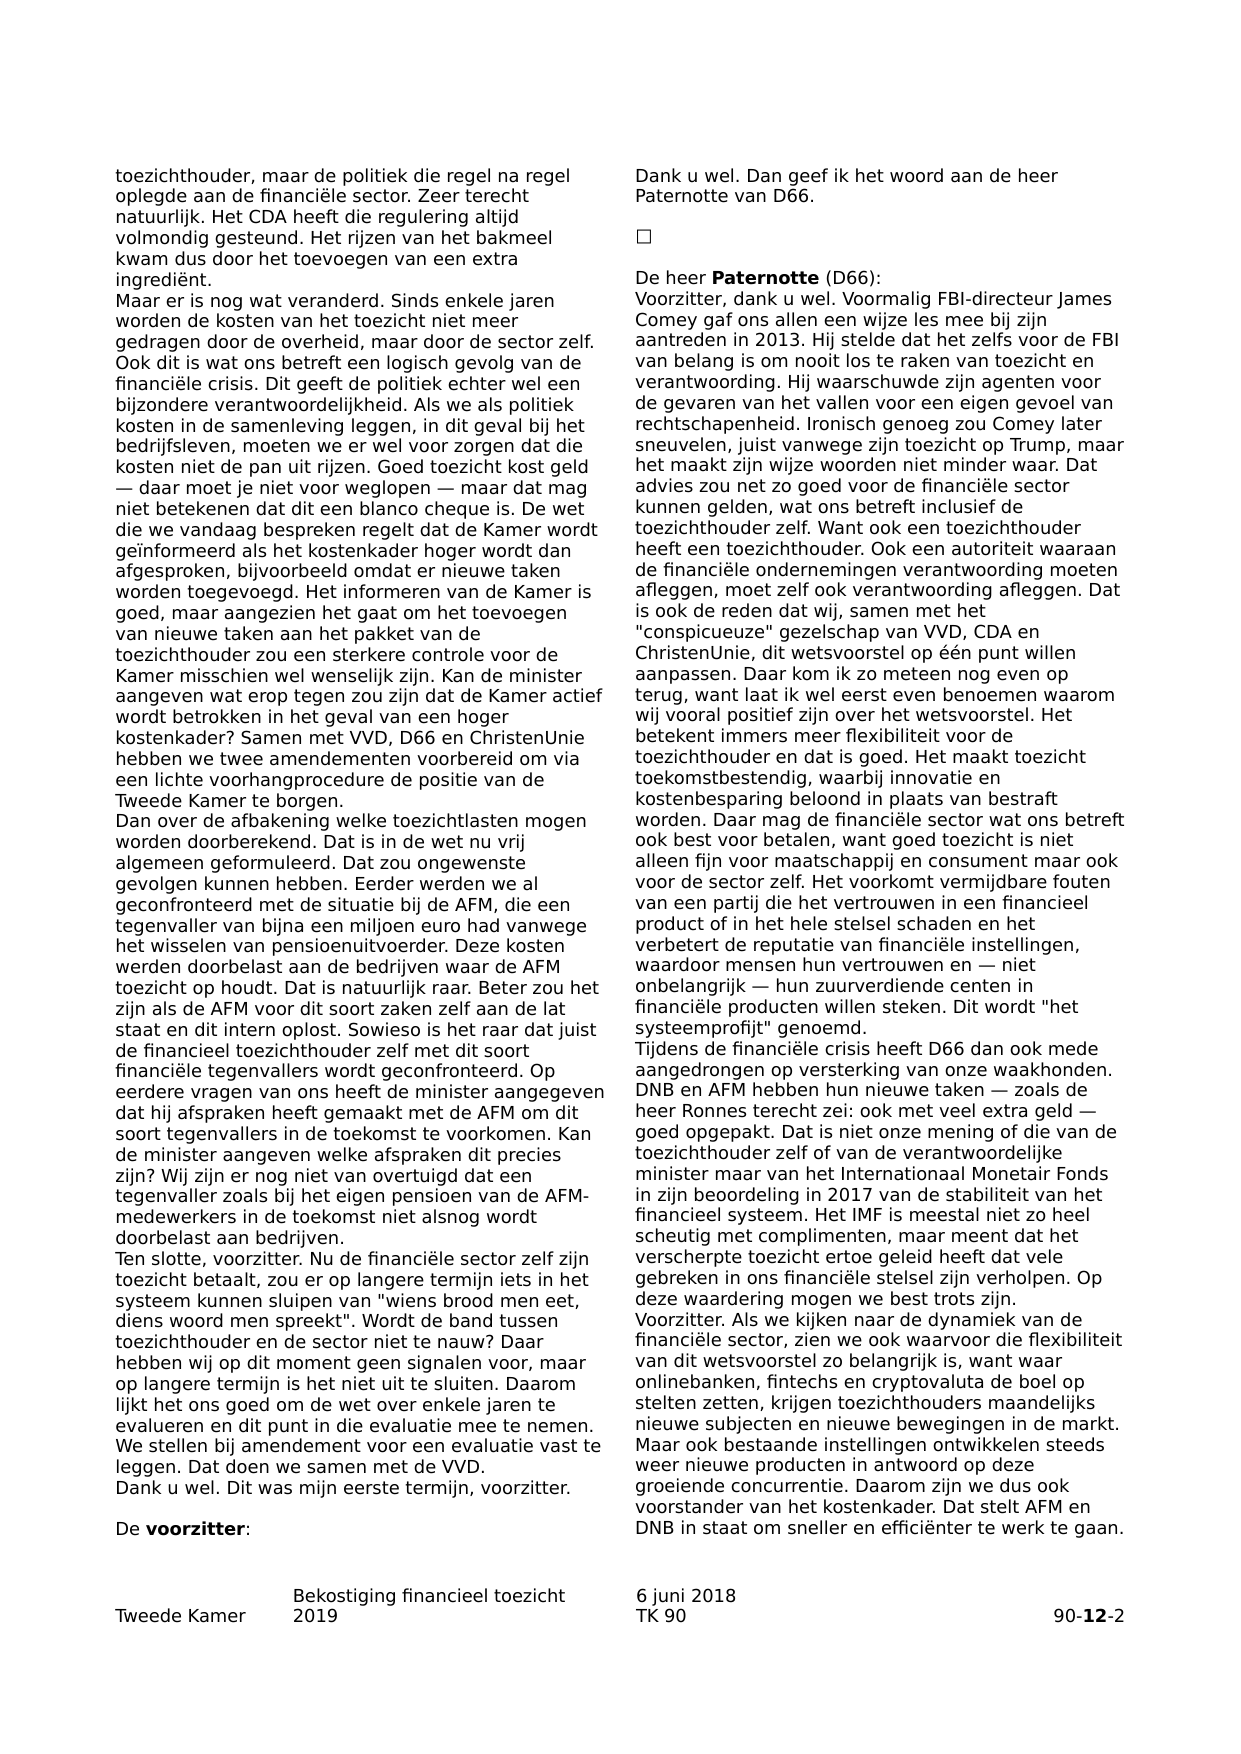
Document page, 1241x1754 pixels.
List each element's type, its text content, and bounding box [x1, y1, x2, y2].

text Dan over de afbakening welke toezichtlasten mogen worden doorberekend. Dat is in de wet nu vrij algemeen geformuleerd. Dat zou ongewenste gevolgen kunnen hebben. Eerder werden we al geconfronteerd met de situatie bij de AFM, die een tegenvaller van bijna een miljoen euro had vanwege het wisselen van pensioenuitvoerder. Deze kosten werden doorbelast aan de bedrijven waar de AFM toezicht op houdt. Dat is natuurlijk raar. Beter zou het zijn als de AFM voor dit soort zaken zelf aan de lat staat en dit intern oplost. Sowieso is het raar dat juist de financieel toezichthouder zelf met dit soort financiële tegenvallers wordt geconfronteerd. Op eerdere vragen van ons heeft de minister aangegeven dat hij afspraken heeft gemaakt met de AFM om dit soort tegenvallers in de toekomst te voorkomen. Kan de minister aangeven welke afspraken dit precies zijn? Wij zijn er nog niet van overtuigd dat een tegenvaller zoals bij het eigen pensioen van de AFM-medewerkers in de toekomst niet alsnog wordt doorbelast aan bedrijven. [115, 811, 605, 1249]
text Ten slotte, voorzitter. Nu de financiële sector zelf zijn toezicht betaalt, zou er op langere termijn iets in het systeem kunnen sluipen van "wiens brood men eet, diens woord men spreekt". Wordt de band tussen toezichthouder en de sector niet te nauw? Daar hebben wij op dit moment geen signalen voor, maar op langere termijn is het niet uit te sluiten. Daarom lijkt het ons goed om de wet over enkele jaren te evalueren en dit punt in die evaluatie mee te nemen. We stellen bij amendement voor een evaluatie vast te leggen. Dat doen we samen met de VVD. [115, 1249, 605, 1478]
text Voorzitter, dank u wel. Voormalig FBI-directeur James Comey gaf ons allen een wijze les mee bij zijn aantreden in 2013. Hij stelde dat het zelfs voor de FBI van belang is om nooit los te raken van toezicht en verantwoording. Hij waarschuwde zijn agenten voor de gevaren van het vallen voor een eigen gevoel van rechtschapenheid. Ironisch genoeg zou Comey later sneuvelen, juist vanwege zijn toezicht op Trump, maar het maakt zijn wijze woorden niet minder waar. Dat advies zou net zo goed voor de financiële sector kunnen gelden, wat ons betreft inclusief de toezichthouder zelf. Want ook een toezichthouder heeft een toezichthouder. Ook een autoriteit waaraan de financiële ondernemingen verantwoording moeten afleggen, moet zelf ook verantwoording afleggen. Dat is ook de reden dat wij, samen met het "conspicueuze" gezelschap van VVD, CDA en ChristenUnie, dit wetsvoorstel op één punt willen aanpassen. Daar kom ik zo meteen nog even op terug, want laat ik wel eerst even benoemen waarom wij vooral positief zijn over het wetsvoorstel. Het betekent immers meer flexibiliteit voor de toezichthouder en dat is goed. Het maakt toezicht toekomstbestendig, waarbij innovatie en kostenbesparing beloond in plaats van bestraft worden. Daar mag de financiële sector wat ons betreft ook best voor betalen, want goed toezicht is niet alleen fijn voor maatschappij en consument maar ook voor de sector zelf. Het voorkomt vermijdbare fouten van een partij die het vertrouwen in een financieel product of in het hele stelsel schaden en het verbetert de reputatie van financiële instellingen, waardoor mensen hun vertrouwen en — niet onbelangrijk — hun zuurverdiende centen in financiële producten willen steken. Dit wordt "het systeemprofijt" genoemd. [635, 288, 1125, 1038]
text Voorzitter. Als we kijken naar de dynamiek van de financiële sector, zien we ook waarvoor die flexibiliteit van dit wetsvoorstel zo belangrijk is, want waar onlinebanken, fintechs en cryptovaluta de boel op stelten zetten, krijgen toezichthouders maandelijks nieuwe subjecten en nieuwe bewegingen in de markt. Maar ook bestaande instellingen ontwikkelen steeds weer nieuwe producten in antwoord op deze groeiende concurrentie. Daarom zijn we dus ook voorstander van het kostenkader. Dat stelt AFM en DNB in staat om sneller en efficiënter te werk te gaan. [635, 1309, 1125, 1538]
text toezichthouder, maar de politiek die regel na regel oplegde aan de financiële sector. Zeer terecht natuurlijk. Het CDA heeft die regulering altijd volmondig gesteund. Het rijzen van het bakmeel kwam dus door het toevoegen van een extra ingrediënt. [115, 165, 605, 290]
text Maar er is nog wat veranderd. Sinds enkele jaren worden de kosten van het toezicht niet meer gedragen door de overheid, maar door de sector zelf. Ook dit is wat ons betreft een logisch gevolg van de financiële crisis. Dit geeft de politiek echter wel een bijzondere verantwoordelijkheid. Als we als politiek kosten in de samenleving leggen, in dit geval bij het bedrijfsleven, moeten we er wel voor zorgen dat die kosten niet de pan uit rijzen. Goed toezicht kost geld — daar moet je niet voor weglopen — maar dat mag niet betekenen dat dit een blanco cheque is. De wet die we vandaag bespreken regelt dat de Kamer wordt geïnformeerd als het kostenkader hoger wordt dan afgesproken, bijvoorbeeld omdat er nieuwe taken worden toegevoegd. Het informeren van de Kamer is goed, maar aangezien het gaat om het toevoegen van nieuwe taken aan het pakket van de toezichthouder zou een sterkere controle voor de Kamer misschien wel wenselijk zijn. Kan de minister aangeven wat erop tegen zou zijn dat de Kamer actief wordt betrokken in het geval van een hoger kostenkader? Samen met VVD, D66 en ChristenUnie hebben we twee amendementen voorbereid om via een lichte voorhangprocedure de positie van de Tweede Kamer te borgen. [115, 290, 605, 811]
text ⬜ [635, 227, 1125, 248]
text Dank u wel. Dan geef ik het woord aan de heer Paternotte van D66. [635, 165, 1125, 207]
text De voorzitter: [115, 1519, 605, 1539]
text Dank u wel. Dit was mijn eerste termijn, voorzitter. [115, 1478, 605, 1499]
text Tijdens de financiële crisis heeft D66 dan ook mede aangedrongen op versterking van onze waakhonden. DNB en AFM hebben hun nieuwe taken — zoals de heer Ronnes terecht zei: ook met veel extra geld — goed opgepakt. Dat is niet onze mening of die van de toezichthouder zelf of van de verantwoordelijke minister maar van het Internationaal Monetair Fonds in zijn beoordeling in 2017 van de stabiliteit van het financieel systeem. Het IMF is meestal niet zo heel scheutig met complimenten, maar meent dat het verscherpte toezicht ertoe geleid heeft dat vele gebreken in ons financiële stelsel zijn verholpen. Op deze waardering mogen we best trots zijn. [635, 1038, 1125, 1309]
text De heer Paternotte (D66): [635, 268, 1125, 288]
